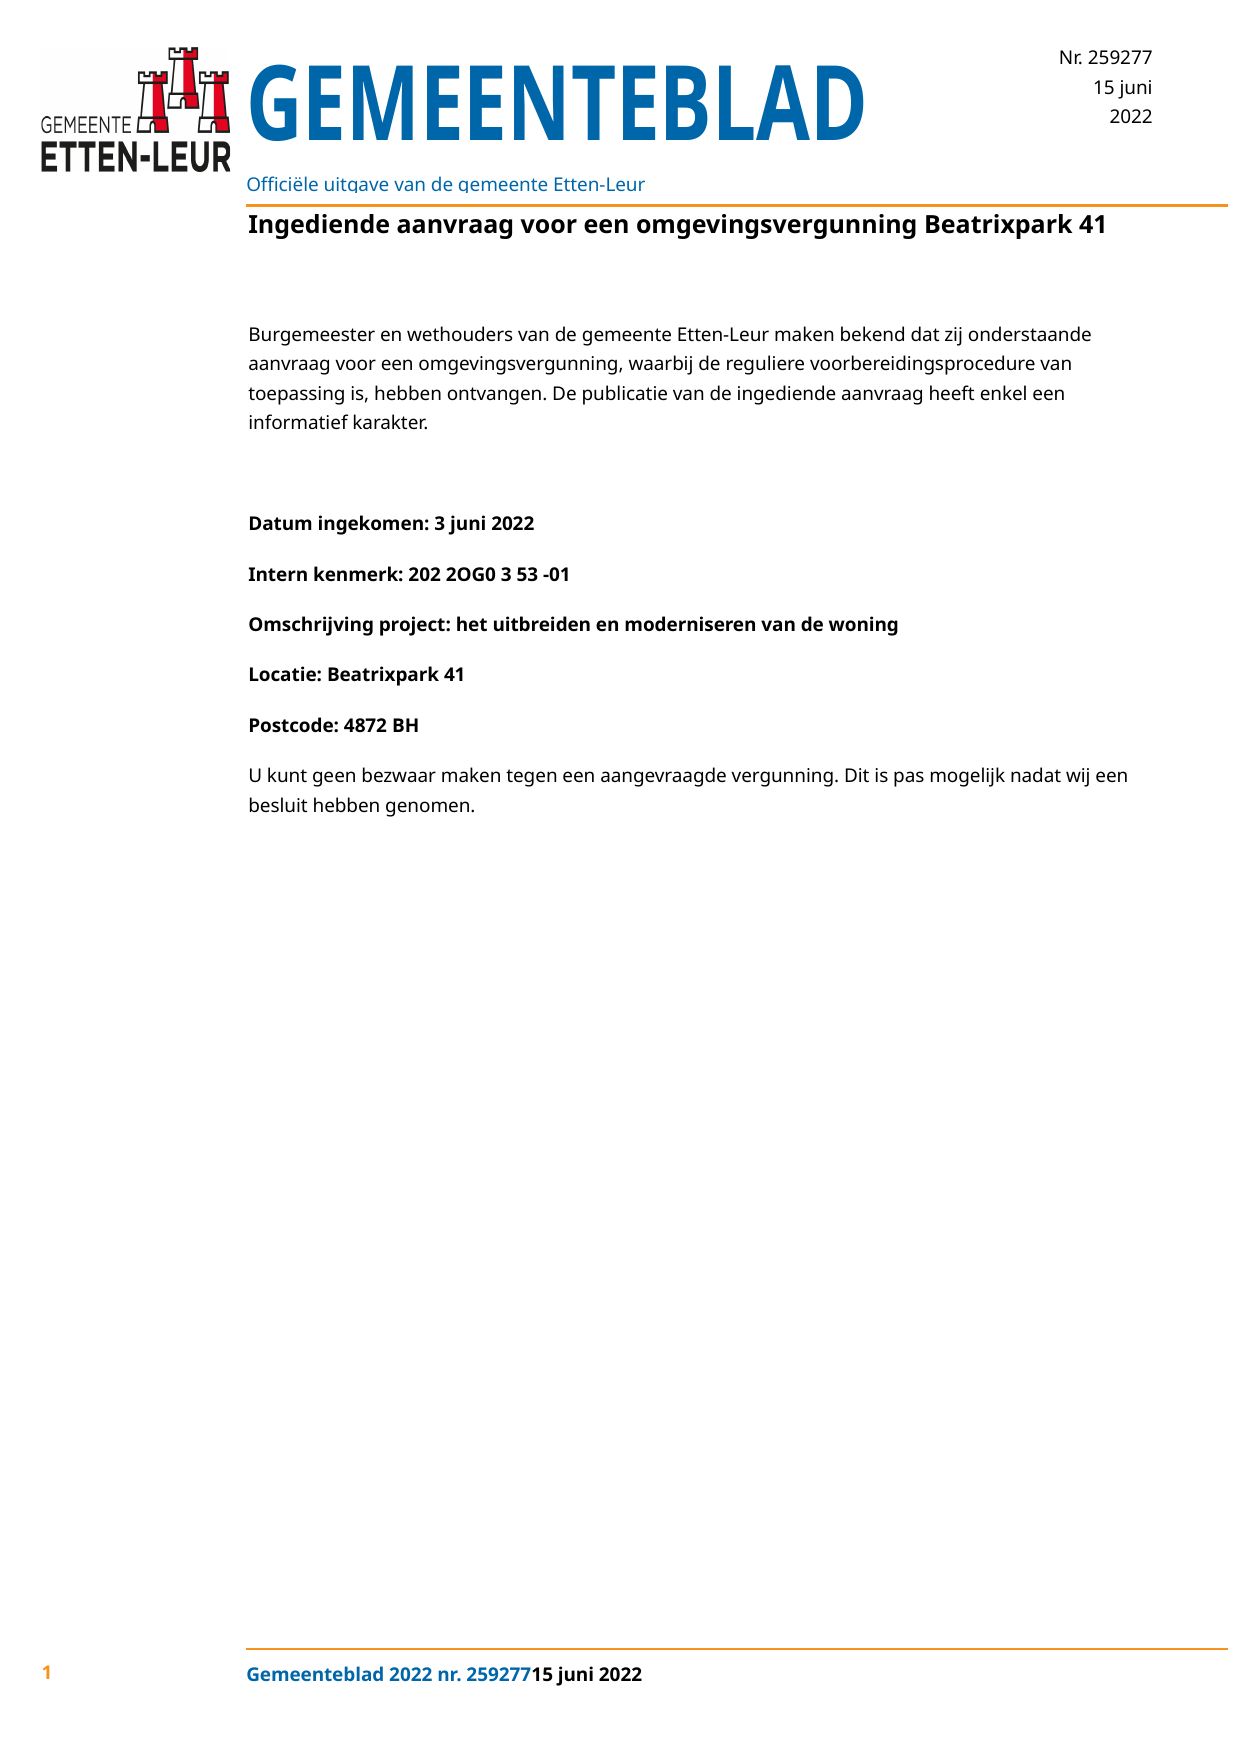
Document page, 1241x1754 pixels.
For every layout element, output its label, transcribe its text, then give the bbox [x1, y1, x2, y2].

text U kunt geen bezwaar maken tegen een aangevraagde vergunning. Dit is pas mogelijk nadat wij een besluit hebben genomen. [248, 762, 1152, 818]
text Locatie: Beatrixpark 41 [248, 662, 1152, 687]
text Postcode: 4872 BH [248, 712, 1152, 738]
text Datum ingekomen: 3 juni 2022 [248, 510, 1152, 536]
picture [41, 47, 231, 172]
text Burgemeester en wethouders van de gemeente Etten-Leur maken bekend dat zij onderstaande aanvraag voor een omgevingsvergunning, waarbij de reguliere voorbereidingsprocedure van toepassing is, hebben ontvangen. De publicatie van de ingediende aanvraag heeft enkel een informatief karakter. [248, 321, 1152, 435]
text Ingediende aanvraag voor een omgevingsvergunning Beatrixpark 41 [248, 207, 1152, 241]
text Intern kenmerk: 202 2OG0 3 53 -01 [248, 561, 1152, 586]
text Omschrijving project: het uitbreiden en moderniseren van de woning [248, 611, 1152, 637]
